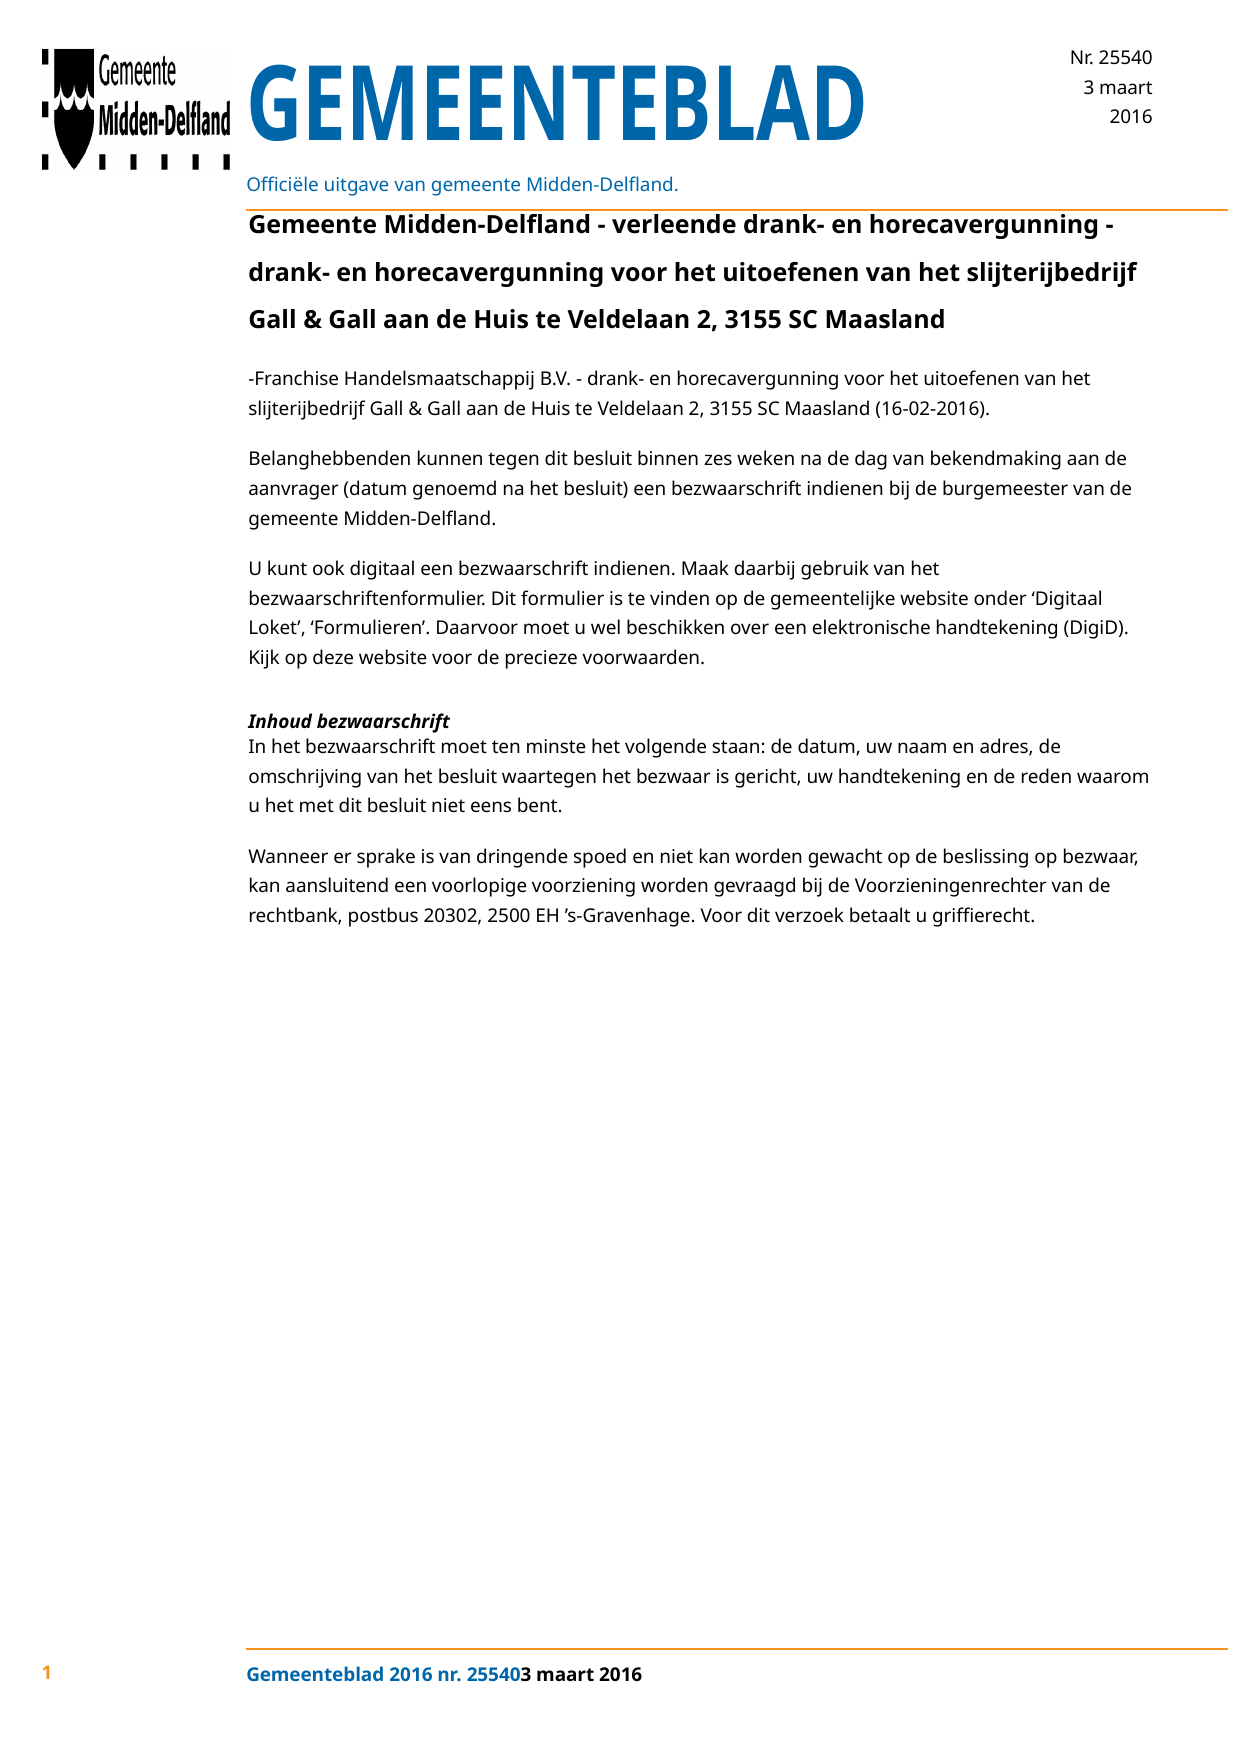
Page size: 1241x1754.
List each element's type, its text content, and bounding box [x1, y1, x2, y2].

text Inhoud bezwaarschrift [248, 708, 1152, 733]
text Gemeente Midden-Delfland - verleende drank- en horecavergunning - drank- en horecavergunning voor het uitoefenen van het slijterijbedrijf Gall & Gall aan de Huis te Veldelaan 2, 3155 SC Maasland [248, 211, 1152, 336]
text -Franchise Handelsmaatschappij B.V. - drank- en horecavergunning voor het uitoefenen van het slijterijbedrijf Gall & Gall aan de Huis te Veldelaan 2, 3155 SC Maasland (16-02-2016). [248, 366, 1152, 421]
text In het bezwaarschrift moet ten minste het volgende staan: de datum, uw naam en adres, de omschrijving van het besluit waartegen het bezwaar is gericht, uw handtekening en de reden waarom u het met dit besluit niet eens bent. [248, 733, 1152, 818]
text U kunt ook digitaal een bezwaarschrift indienen. Maak daarbij gebruik van het bezwaarschriftenformulier. Dit formulier is te vinden op de gemeentelijke website onder ‘Digitaal Loket’, ‘Formulieren’. Daarvoor moet u wel beschikken over een elektronische handtekening (DigiD). Kijk op deze website voor de precieze voorwaarden. [248, 555, 1152, 669]
text Belanghebbenden kunnen tegen dit besluit binnen zes weken na de dag van bekendmaking aan de aanvrager (datum genoemd na het besluit) een bezwaarschrift indienen bij de burgemeester van de gemeente Midden-Delfland. [248, 446, 1152, 530]
picture [41, 47, 231, 172]
text Wanneer er sprake is van dringende spoed en niet kan worden gewacht op de beslissing op bezwaar, kan aansluitend een voorlopige voorziening worden gevraagd bij de Voorzieningenrechter van de rechtbank, postbus 20302, 2500 EH ’s-Gravenhage. Voor dit verzoek betaalt u griffierecht. [248, 843, 1152, 928]
